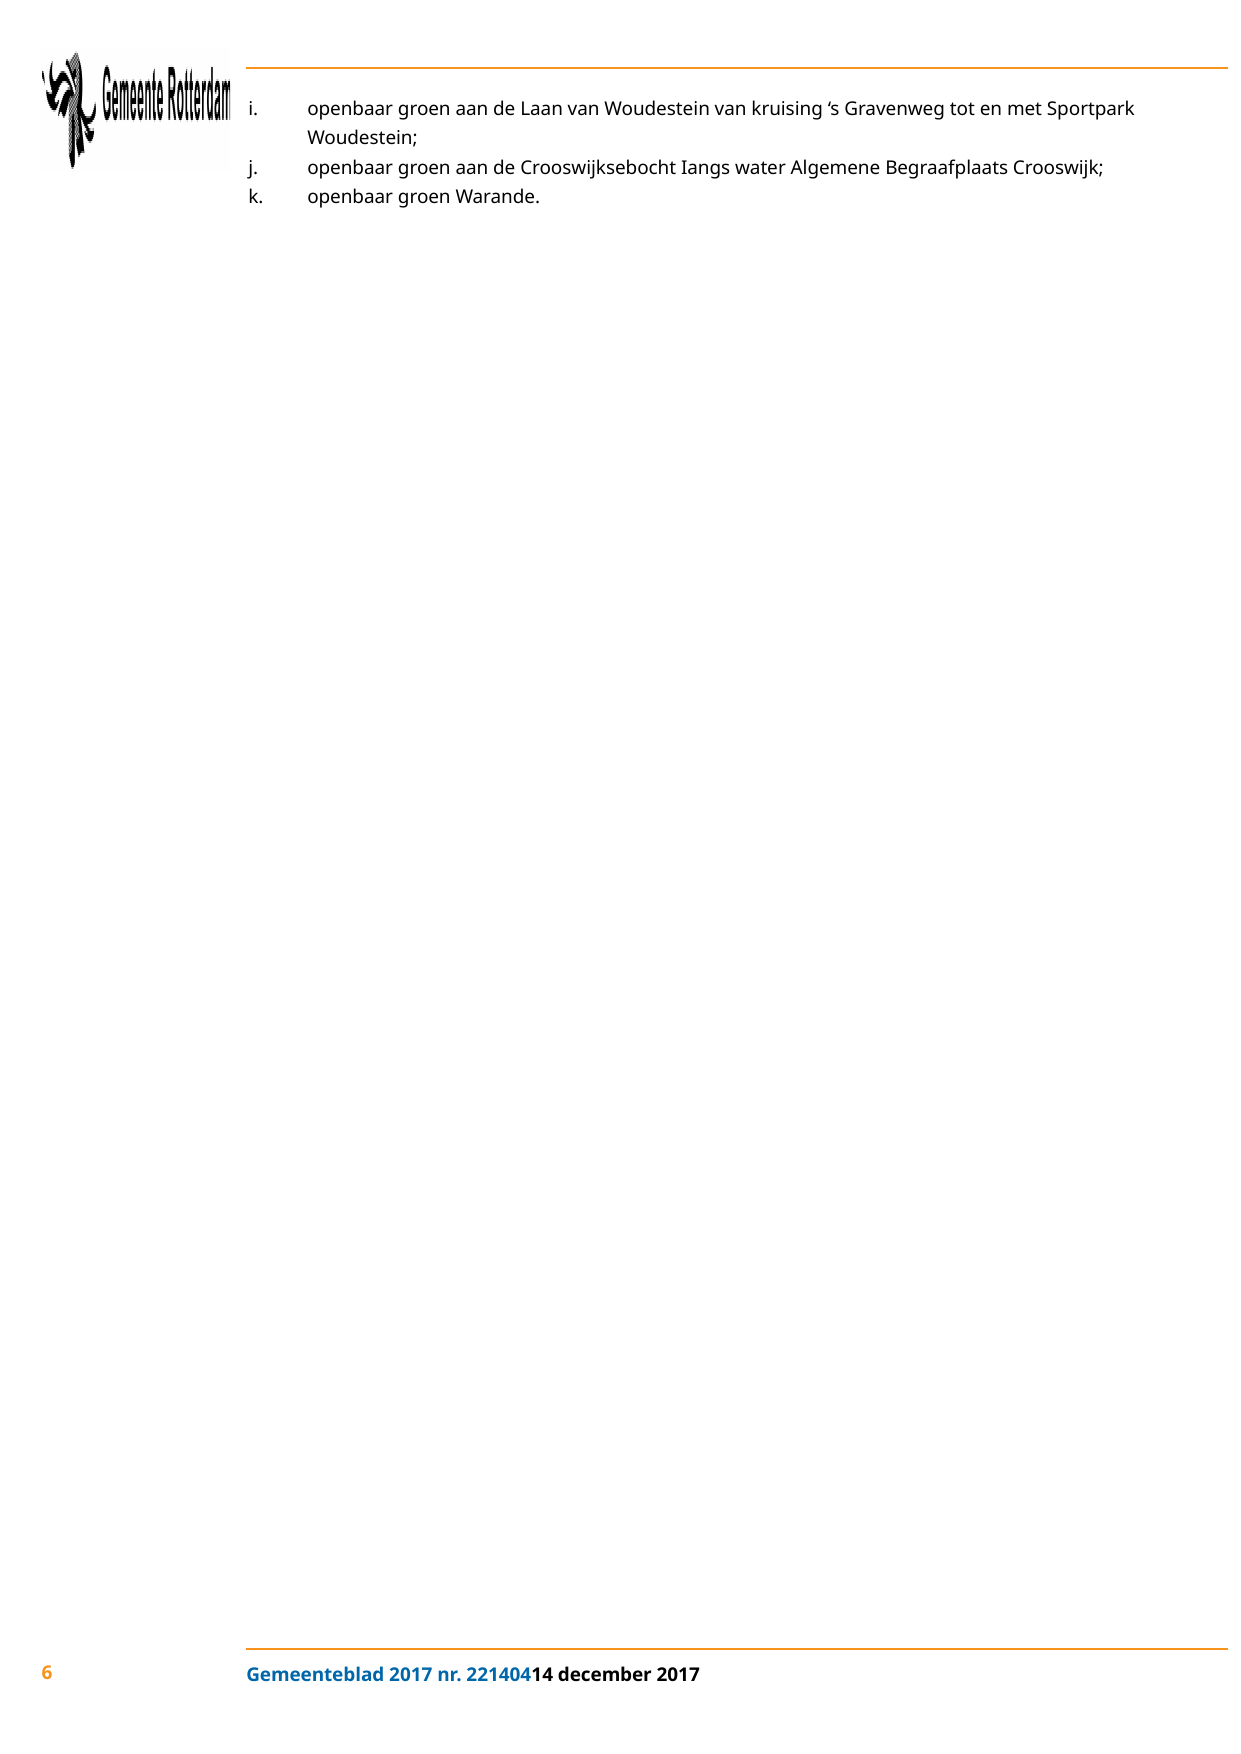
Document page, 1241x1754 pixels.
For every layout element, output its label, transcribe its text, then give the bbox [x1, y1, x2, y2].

list openbaar groen Warande. [248, 183, 1152, 209]
picture [41, 47, 231, 172]
list openbaar groen aan de Crooswijksebocht Iangs water Algemene Begraafplaats Crooswijk; [248, 154, 1152, 180]
list openbaar groen aan de Laan van Woudestein van kruising ‘s Gravenweg tot en met Sportpark Woudestein; [248, 95, 1152, 150]
